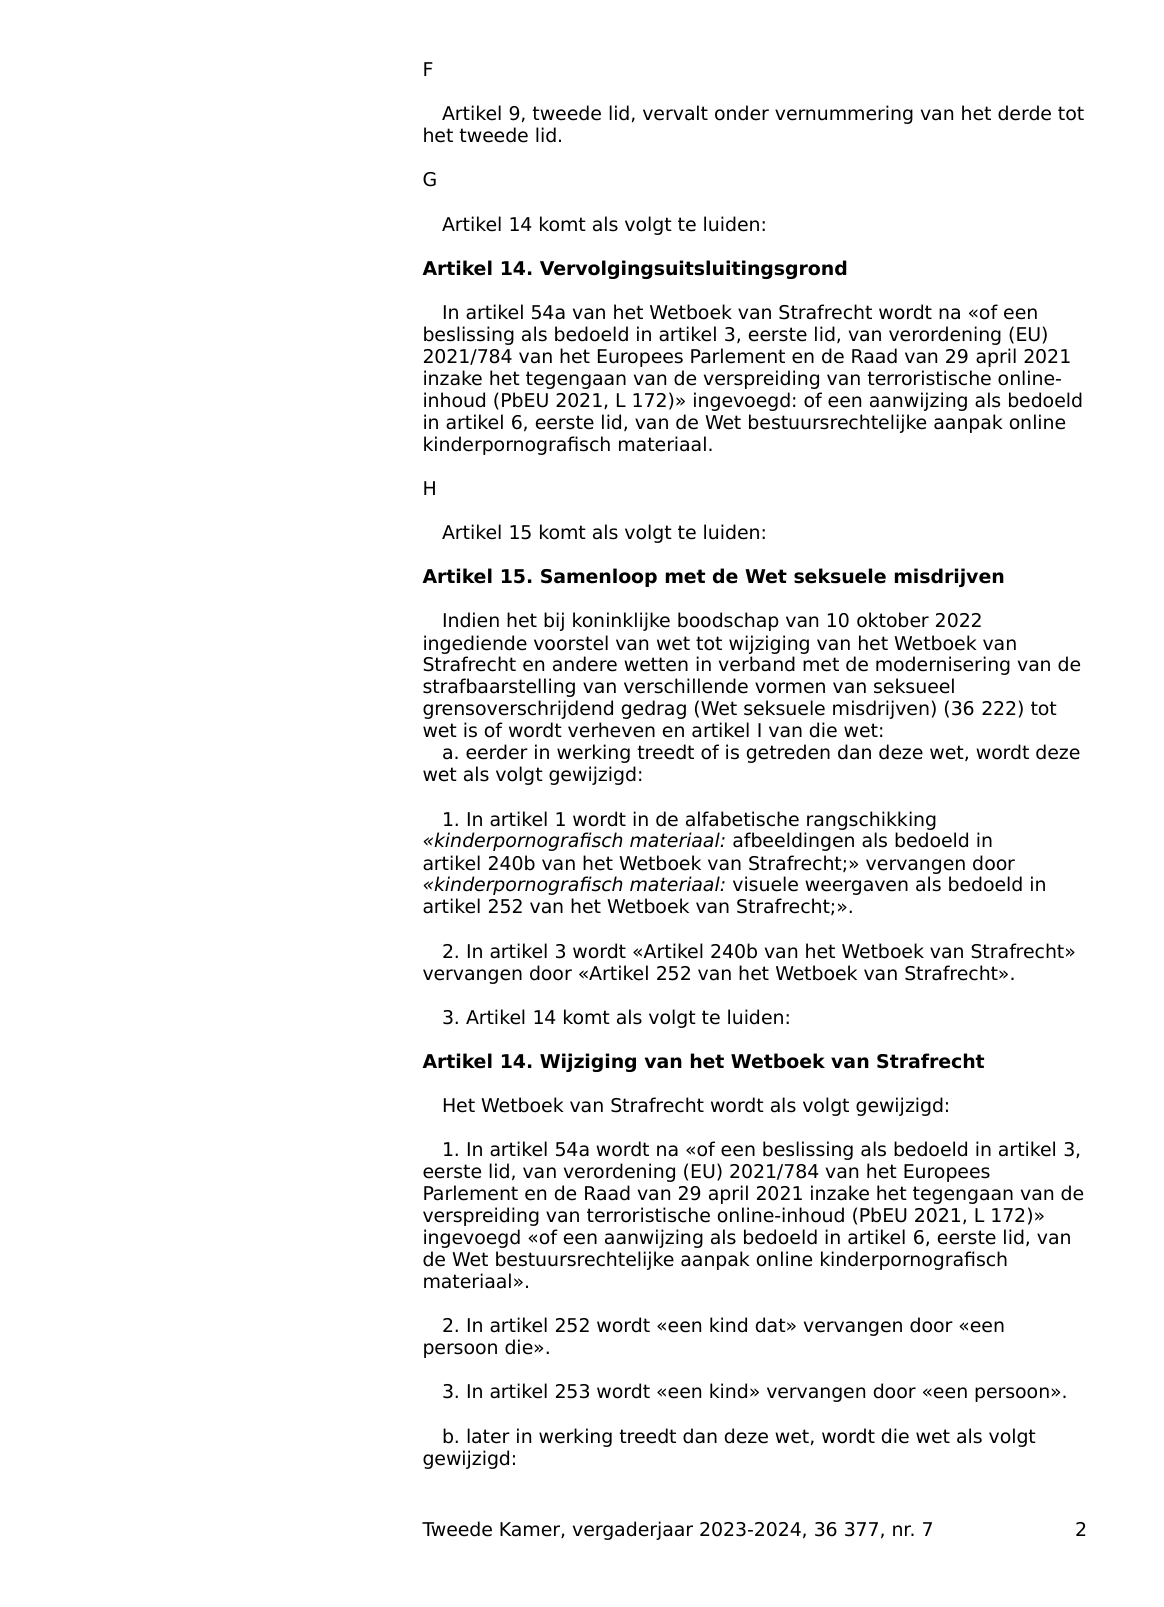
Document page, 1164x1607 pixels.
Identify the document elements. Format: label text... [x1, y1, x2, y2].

subtitle Artikel 14. Wijziging van het Wetboek van Strafrecht [422, 1051, 1087, 1073]
text In artikel 54a van het Wetboek van Strafrecht wordt na «of een beslissing als bedoeld in artikel 3, eerste lid, van verordening (EU) 2021/784 van het Europees Parlement en de Raad van 29 april 2021 inzake het tegengaan van de verspreiding van terroristische online-inhoud (PbEU 2021, L 172)» ingevoegd: of een aanwijzing als bedoeld in artikel 6, eerste lid, van de Wet bestuursrechtelijke aanpak online kinderpornografisch materiaal. [422, 302, 1087, 456]
text Indien het bij koninklijke boodschap van 10 oktober 2022 ingediende voorstel van wet tot wijziging van het Wetboek van Strafrecht en andere wetten in verband met de modernisering van de strafbaarstelling van verschillende vormen van seksueel grensoverschrijdend gedrag (Wet seksuele misdrijven) (36 222) tot wet is of wordt verheven en artikel I van die wet: [422, 610, 1087, 742]
subtitle Artikel 15. Samenloop met de Wet seksuele misdrijven [422, 566, 1087, 588]
text 3. In artikel 253 wordt «een kind» vervangen door «een persoon». [422, 1381, 1087, 1403]
subtitle G [422, 169, 1087, 191]
text Artikel 14 komt als volgt te luiden: [422, 213, 1087, 236]
text Artikel 15 komt als volgt te luiden: [422, 522, 1087, 544]
text a. eerder in werking treedt of is getreden dan deze wet, wordt deze wet als volgt gewijzigd: [422, 742, 1087, 786]
text 1. In artikel 1 wordt in de alfabetische rangschikking «kinderpornografisch materiaal: afbeeldingen als bedoeld in artikel 240b van het Wetboek van Strafrecht;» vervangen door «kinderpornografisch materiaal: visuele weergaven als bedoeld in artikel 252 van het Wetboek van Strafrecht;». [422, 808, 1087, 918]
text 3. Artikel 14 komt als volgt te luiden: [422, 1007, 1087, 1029]
subtitle Artikel 14. Vervolgingsuitsluitingsgrond [422, 258, 1087, 280]
text b. later in werking treedt dan deze wet, wordt die wet als volgt gewijzigd: [422, 1426, 1087, 1469]
text 2. In artikel 3 wordt «Artikel 240b van het Wetboek van Strafrecht» vervangen door «Artikel 252 van het Wetboek van Strafrecht». [422, 941, 1087, 984]
text 1. In artikel 54a wordt na «of een beslissing als bedoeld in artikel 3, eerste lid, van verordening (EU) 2021/784 van het Europees Parlement en de Raad van 29 april 2021 inzake het tegengaan van de verspreiding van terroristische online-inhoud (PbEU 2021, L 172)» ingevoegd «of een aanwijzing als bedoeld in artikel 6, eerste lid, van de Wet bestuursrechtelijke aanpak online kinderpornografisch materiaal». [422, 1139, 1087, 1293]
text 2. In artikel 252 wordt «een kind dat» vervangen door «een persoon die». [422, 1315, 1087, 1359]
subtitle F [422, 59, 1087, 81]
subtitle H [422, 478, 1087, 500]
text Het Wetboek van Strafrecht wordt als volgt gewijzigd: [422, 1095, 1087, 1117]
text Artikel 9, tweede lid, vervalt onder vernummering van het derde tot het tweede lid. [422, 103, 1087, 147]
